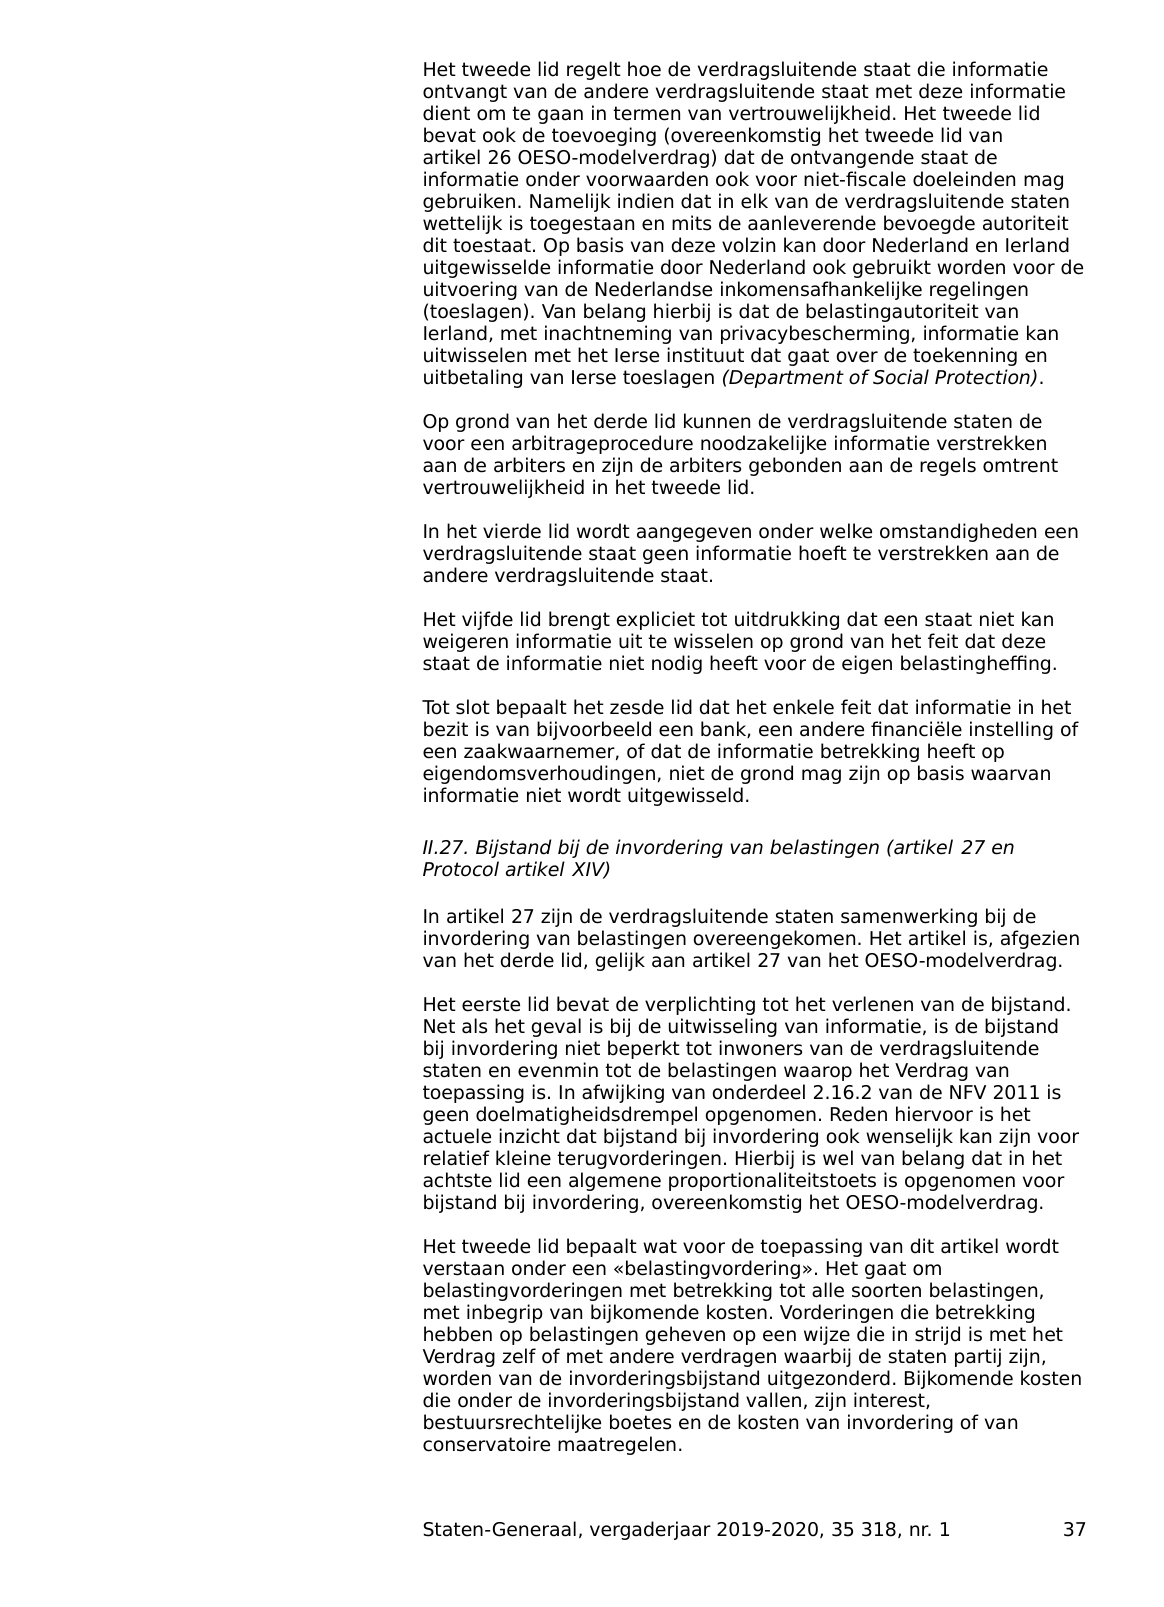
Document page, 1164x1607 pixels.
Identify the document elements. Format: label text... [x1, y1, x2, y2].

text Tot slot bepaalt het zesde lid dat het enkele feit dat informatie in het bezit is van bijvoorbeeld een bank, een andere financiële instelling of een zaakwaarnemer, of dat de informatie betrekking heeft op eigendomsverhoudingen, niet de grond mag zijn op basis waarvan informatie niet wordt uitgewisseld. [422, 697, 1087, 807]
subtitle II.27. Bijstand bij de invordering van belastingen (artikel 27 en Protocol artikel XIV) [422, 837, 1087, 881]
text Het eerste lid bevat de verplichting tot het verlenen van de bijstand. Net als het geval is bij de uitwisseling van informatie, is de bijstand bij invordering niet beperkt tot inwoners van de verdragsluitende staten en evenmin tot de belastingen waarop het Verdrag van toepassing is. In afwijking van onderdeel 2.16.2 van de NFV 2011 is geen doelmatigheidsdrempel opgenomen. Reden hiervoor is het actuele inzicht dat bijstand bij invordering ook wenselijk kan zijn voor relatief kleine terugvorderingen. Hierbij is wel van belang dat in het achtste lid een algemene proportionaliteitstoets is opgenomen voor bijstand bij invordering, overeenkomstig het OESO-modelverdrag. [422, 994, 1087, 1214]
text Op grond van het derde lid kunnen de verdragsluitende staten de voor een arbitrageprocedure noodzakelijke informatie verstrekken aan de arbiters en zijn de arbiters gebonden aan de regels omtrent vertrouwelijkheid in het tweede lid. [422, 411, 1087, 499]
text In het vierde lid wordt aangegeven onder welke omstandigheden een verdragsluitende staat geen informatie hoeft te verstrekken aan de andere verdragsluitende staat. [422, 521, 1087, 587]
text Het tweede lid regelt hoe de verdragsluitende staat die informatie ontvangt van de andere verdragsluitende staat met deze informatie dient om te gaan in termen van vertrouwelijkheid. Het tweede lid bevat ook de toevoeging (overeenkomstig het tweede lid van artikel 26 OESO-modelverdrag) dat de ontvangende staat de informatie onder voorwaarden ook voor niet-fiscale doeleinden mag gebruiken. Namelijk indien dat in elk van de verdragsluitende staten wettelijk is toegestaan en mits de aanleverende bevoegde autoriteit dit toestaat. Op basis van deze volzin kan door Nederland en Ierland uitgewisselde informatie door Nederland ook gebruikt worden voor de uitvoering van de Nederlandse inkomensafhankelijke regelingen (toeslagen). Van belang hierbij is dat de belastingautoriteit van Ierland, met inachtneming van privacybescherming, informatie kan uitwisselen met het Ierse instituut dat gaat over de toekenning en uitbetaling van Ierse toeslagen (Department of Social Protection). [422, 59, 1087, 389]
text Het tweede lid bepaalt wat voor de toepassing van dit artikel wordt verstaan onder een «belastingvordering». Het gaat om belastingvorderingen met betrekking tot alle soorten belastingen, met inbegrip van bijkomende kosten. Vorderingen die betrekking hebben op belastingen geheven op een wijze die in strijd is met het Verdrag zelf of met andere verdragen waarbij de staten partij zijn, worden van de invorderingsbijstand uitgezonderd. Bijkomende kosten die onder de invorderingsbijstand vallen, zijn interest, bestuursrechtelijke boetes en de kosten van invordering of van conservatoire maatregelen. [422, 1236, 1087, 1456]
text Het vijfde lid brengt expliciet tot uitdrukking dat een staat niet kan weigeren informatie uit te wisselen op grond van het feit dat deze staat de informatie niet nodig heeft voor de eigen belastingheffing. [422, 609, 1087, 675]
text In artikel 27 zijn de verdragsluitende staten samenwerking bij de invordering van belastingen overeengekomen. Het artikel is, afgezien van het derde lid, gelijk aan artikel 27 van het OESO-modelverdrag. [422, 906, 1087, 972]
